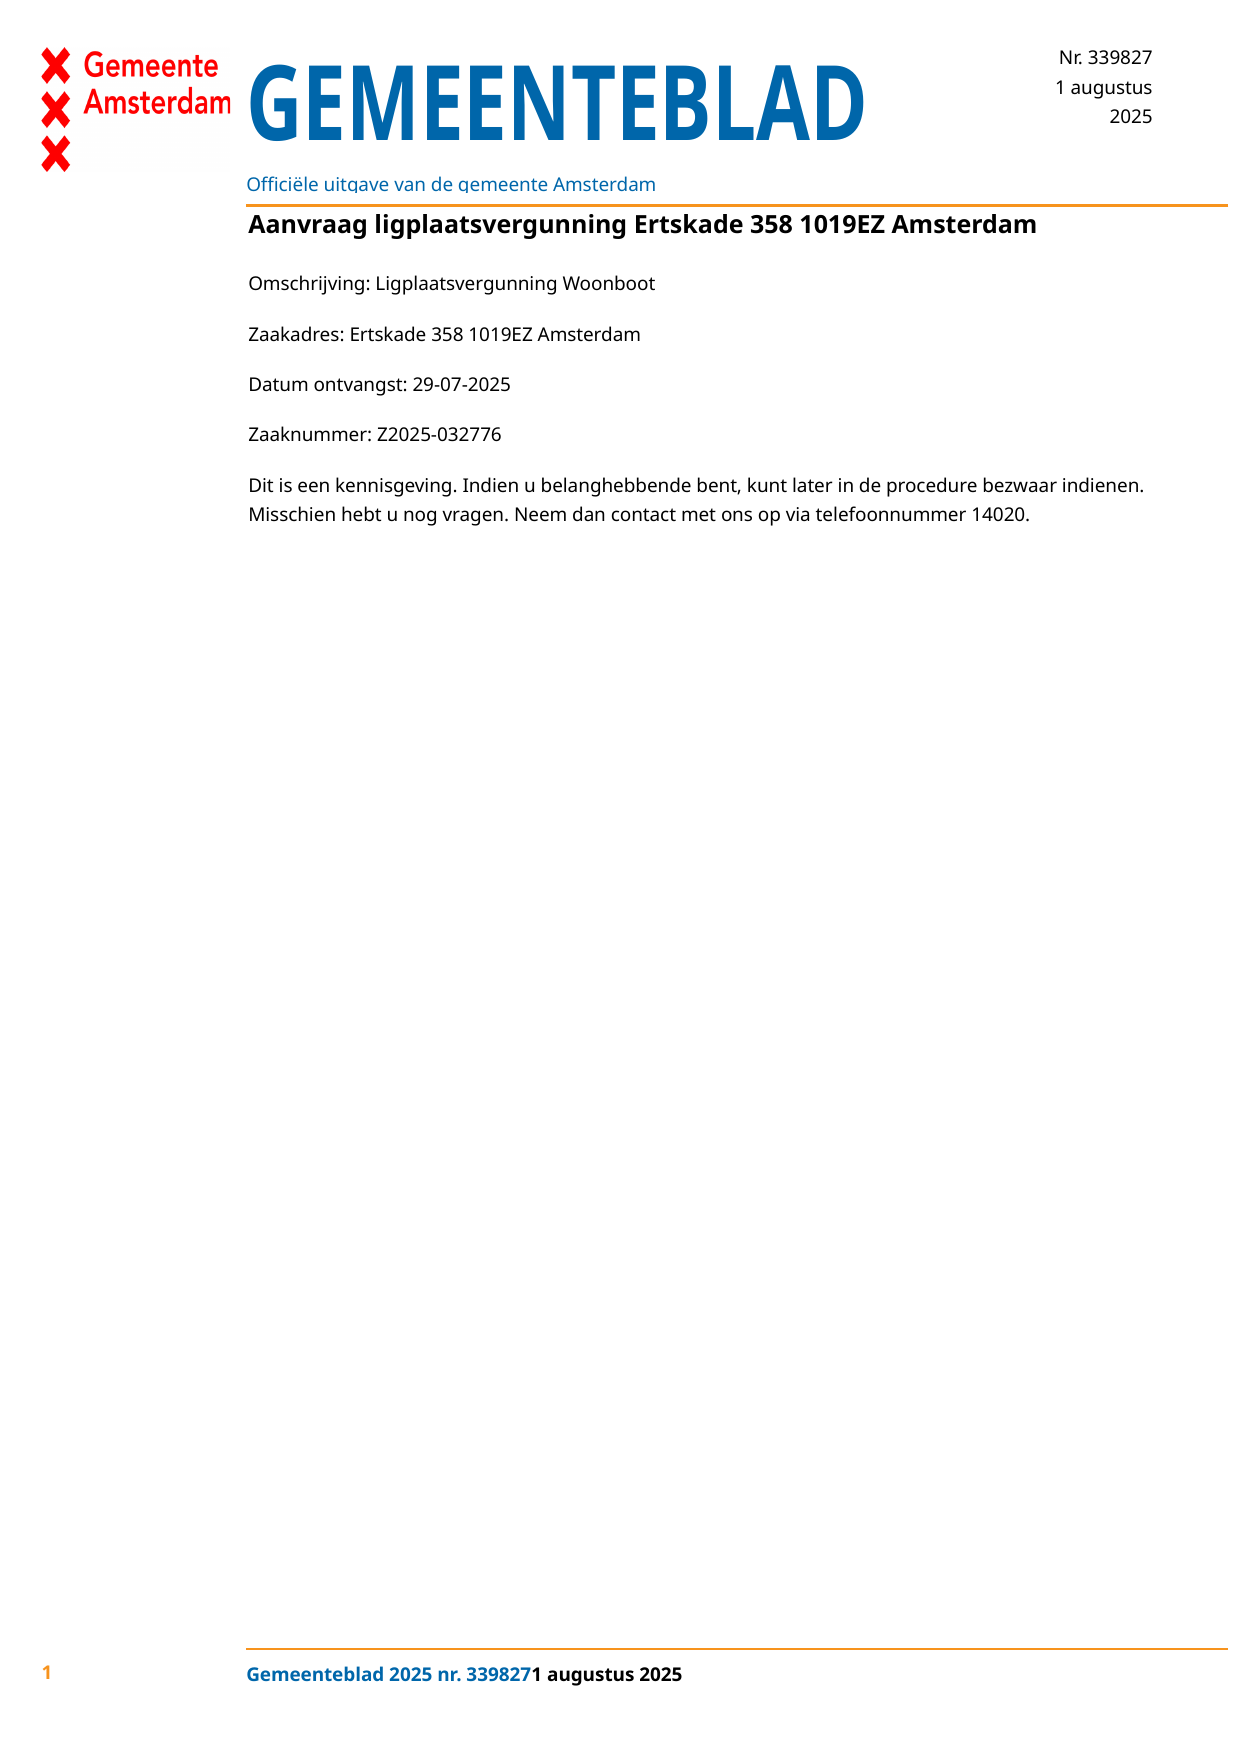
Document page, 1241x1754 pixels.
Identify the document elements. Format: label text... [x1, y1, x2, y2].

picture [41, 47, 231, 172]
text Dit is een kennisgeving. Indien u belanghebbende bent, kunt later in de procedure bezwaar indienen. Misschien hebt u nog vragen. Neem dan contact met ons op via telefoonnummer 14020. [248, 472, 1152, 527]
text Aanvraag ligplaatsvergunning Ertskade 358 1019EZ Amsterdam [248, 207, 1152, 241]
text Zaakadres: Ertskade 358 1019EZ Amsterdam [248, 321, 1152, 346]
text Zaaknummer: Z2025-032776 [248, 422, 1152, 447]
text Omschrijving: Ligplaatsvergunning Woonboot [248, 270, 1152, 296]
text Datum ontvangst: 29-07-2025 [248, 371, 1152, 397]
